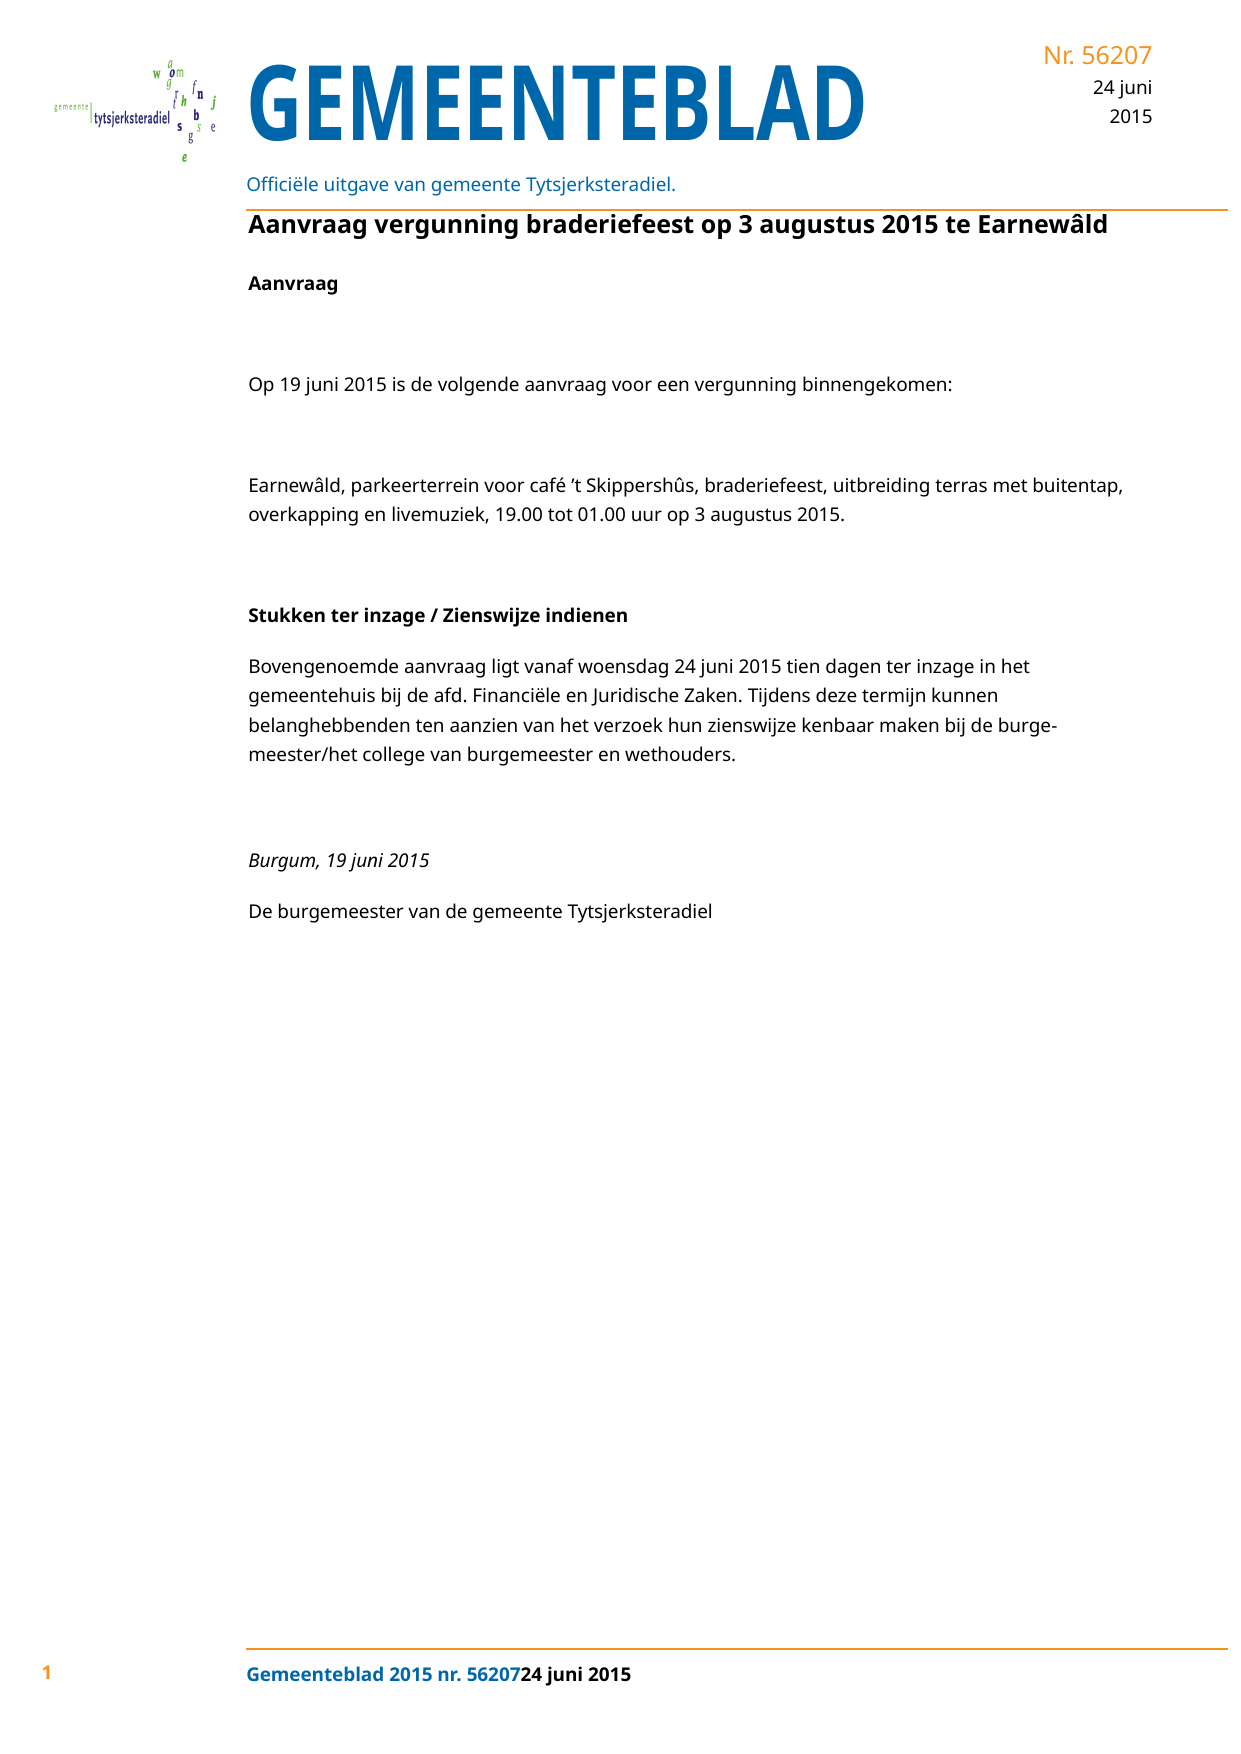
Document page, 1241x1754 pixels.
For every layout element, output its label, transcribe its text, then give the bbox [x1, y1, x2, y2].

text Op 19 juni 2015 is de volgende aanvraag voor een vergunning binnengekomen: [248, 371, 1152, 397]
text Aanvraag vergunning braderiefeest op 3 augustus 2015 te Earnewâld [248, 211, 1152, 241]
text De burgemeester van de gemeente Tytsjerksteradiel [248, 899, 1152, 924]
text Earnewâld, parkeerterrein voor café ’t Skippershûs, braderiefeest, uitbreiding terras met buitentap, overkapping en livemuziek, 19.00 tot 01.00 uur op 3 augustus 2015. [248, 472, 1152, 527]
text Aanvraag [248, 270, 1152, 296]
text Stukken ter inzage / Zienswijze indienen [248, 602, 1152, 628]
text Burgum, 19 juni 2015 [248, 847, 1152, 873]
picture [41, 47, 231, 172]
text Bovengenoemde aanvraag ligt vanaf woensdag 24 juni 2015 tien dagen ter inzage in het gemeentehuis bij de afd. Financiële en Juridische Zaken. Tijdens deze termijn kunnen belanghebbenden ten aanzien van het verzoek hun zienswijze kenbaar maken bij de burge­meester/het college van burgemeester en wethouders. [248, 653, 1152, 767]
